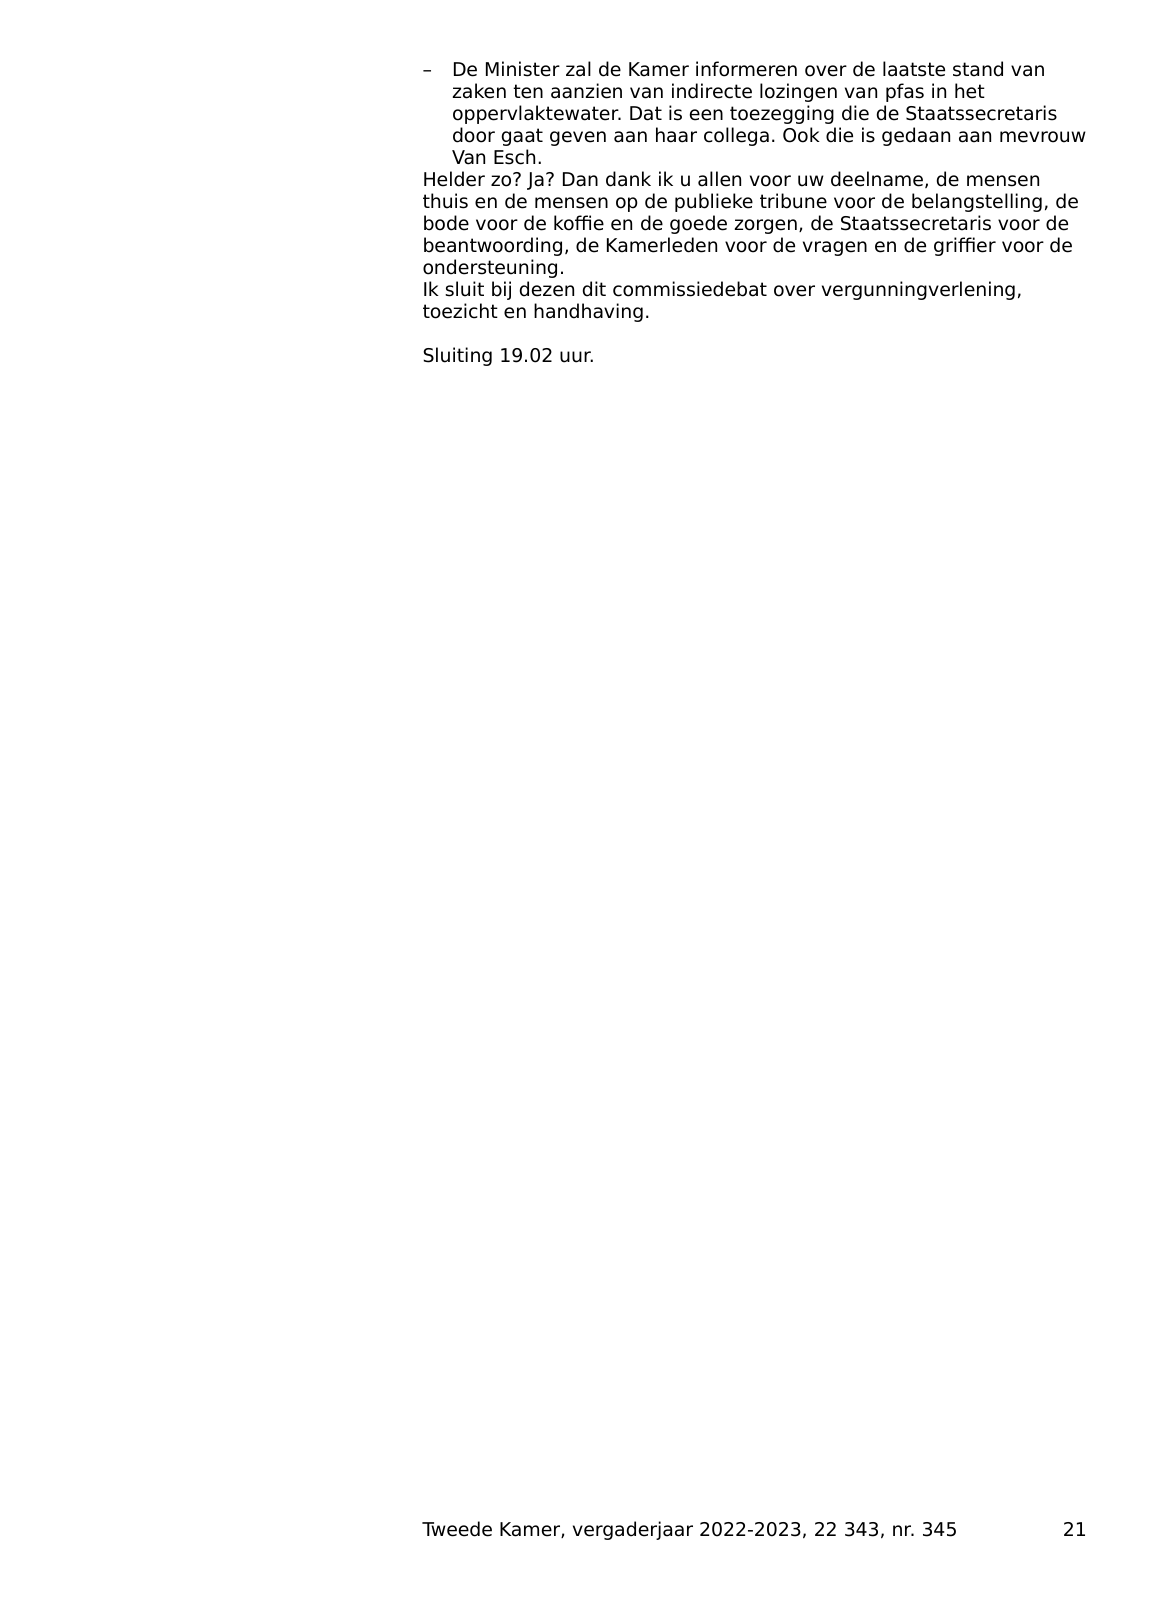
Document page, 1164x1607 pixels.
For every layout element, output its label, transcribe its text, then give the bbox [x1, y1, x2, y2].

text Sluiting 19.02 uur. [422, 345, 1087, 367]
text Ik sluit bij dezen dit commissiedebat over vergunningverlening, toezicht en handhaving. [422, 279, 1087, 323]
text – De Minister zal de Kamer informeren over de laatste stand van zaken ten aanzien van indirecte lozingen van pfas in het oppervlaktewater. Dat is een toezegging die de Staatssecretaris door gaat geven aan haar collega. Ook die is gedaan aan mevrouw Van Esch. [422, 59, 1087, 169]
text Helder zo? Ja? Dan dank ik u allen voor uw deelname, de mensen thuis en de mensen op de publieke tribune voor de belangstelling, de bode voor de koffie en de goede zorgen, de Staatssecretaris voor de beantwoording, de Kamerleden voor de vragen en de griffier voor de ondersteuning. [422, 169, 1087, 279]
